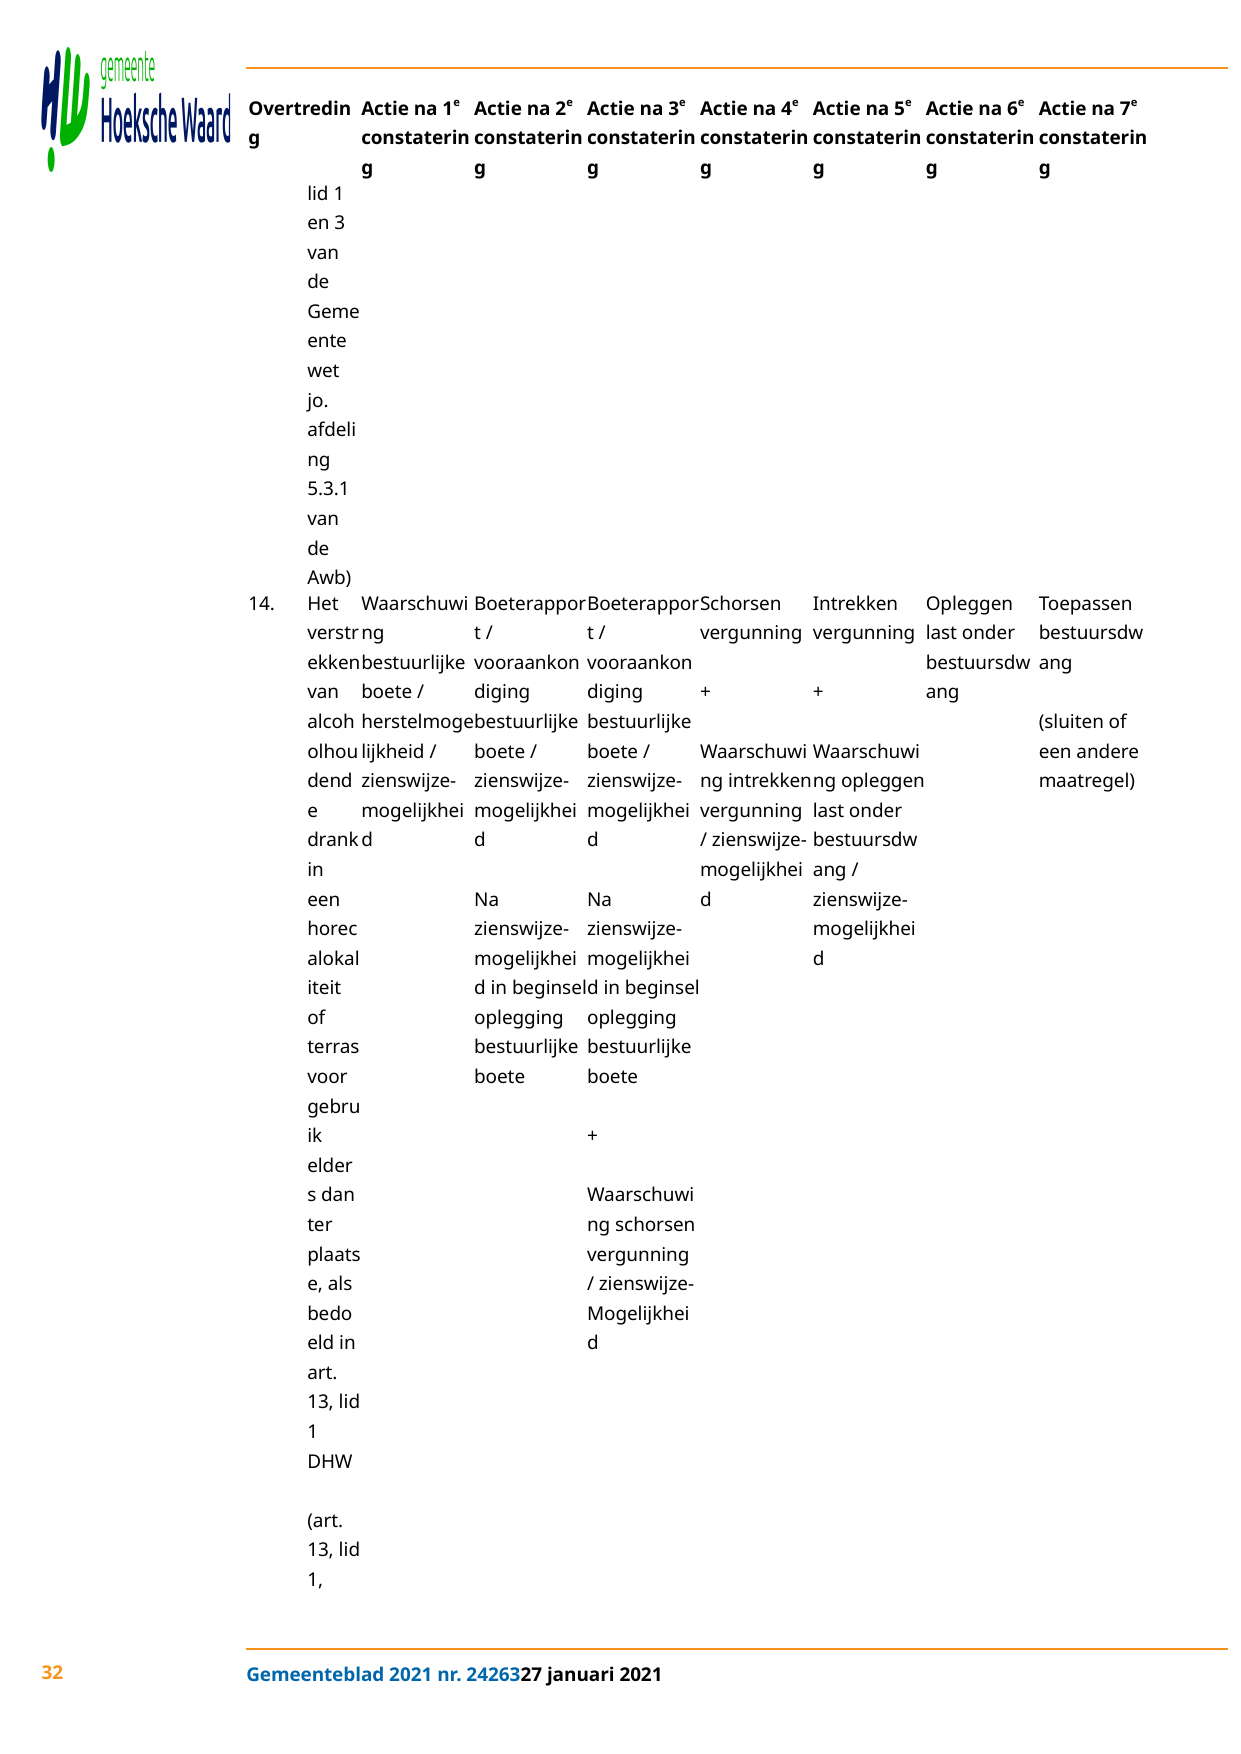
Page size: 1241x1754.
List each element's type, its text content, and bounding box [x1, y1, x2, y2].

table_header Actie na 2e constatering [474, 95, 587, 180]
table_header Overtreding [248, 95, 361, 180]
table_cell Opleggen last onder bestuursdwang [926, 590, 1038, 1592]
table_cell [1039, 180, 1152, 590]
table_header Actie na 3e constatering [587, 95, 700, 180]
table_cell [474, 180, 587, 590]
table_cell Toepassen bestuursdwang (sluiten of een andere maatregel) [1039, 590, 1152, 1592]
table_header Actie na 1e constatering [361, 95, 474, 180]
table_cell Het verstrekken van alcoholhoudende drank in een horecalokaliteit of terras voor gebruik elders dan ter plaatse, als bedoeld in art. 13, lid 1 DHW (art. 13, lid 1, [248, 590, 361, 1592]
table_cell [361, 180, 474, 590]
table_cell [700, 180, 813, 590]
table_cell Waarschuwing bestuurlijke boete / herstelmogelijkheid / zienswijze- mogelijkheid [361, 590, 474, 1592]
table_cell Boeterapport / vooraankondiging bestuurlijke boete / zienswijze-mogelijkheid Na zienswijze-mogelijkheid in beginsel oplegging bestuurlijke boete + Waarschuwing schorsen vergunning / zienswijze- Mogelijkheid [587, 590, 700, 1592]
table_header Actie na 5e constatering [813, 95, 926, 180]
table_header Actie na 6e constatering [926, 95, 1038, 180]
table_cell Schorsen vergunning + Waarschuwing intrekken vergunning / zienswijze- mogelijkheid [700, 590, 813, 1592]
table_cell [813, 180, 926, 590]
table_header Actie na 7e constatering [1039, 95, 1152, 180]
table_cell Intrekken vergunning + Waarschuwing opleggen last onder bestuursdwang / zienswijze- mogelijkheid [813, 590, 926, 1592]
table_cell [587, 180, 700, 590]
table_cell Boeterapport / vooraankondiging bestuurlijke boete / zienswijze-mogelijkheid Na zienswijze-mogelijkheid in beginsel oplegging bestuurlijke boete [474, 590, 587, 1592]
table_header Actie na 4e constatering [700, 95, 813, 180]
table_cell lid 1 en 3 van de Gemeentewet jo. afdeling 5.3.1 van de Awb) [248, 180, 361, 590]
picture [41, 47, 231, 172]
table_cell [926, 180, 1038, 590]
